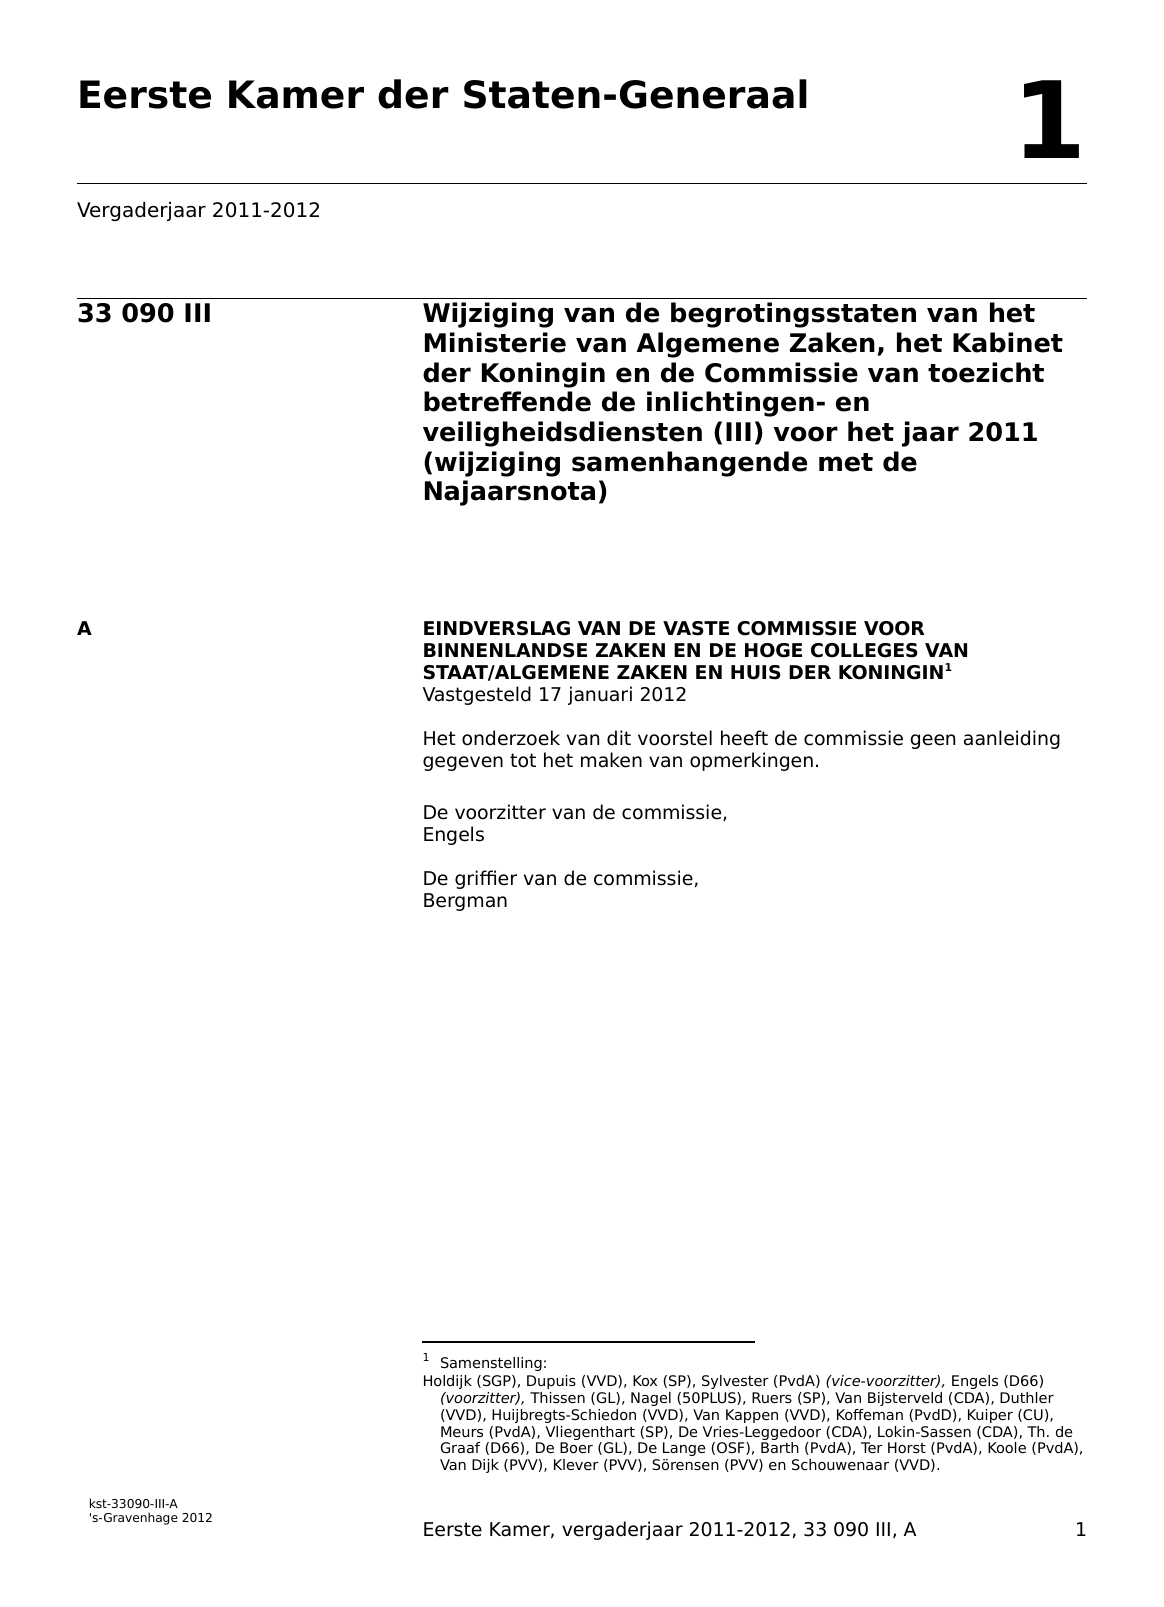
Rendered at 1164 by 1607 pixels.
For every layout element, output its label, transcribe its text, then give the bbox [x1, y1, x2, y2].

text De griffier van de commissie, Bergman [422, 868, 1087, 912]
text kst-33090-III-A [88, 1497, 323, 1511]
text Het onderzoek van dit voorstel heeft de commissie geen aanleiding gegeven tot het maken van opmerkingen. [422, 728, 1087, 772]
text De voorzitter van de commissie, Engels [422, 802, 1087, 846]
text Holdijk (SGP), Dupuis (VVD), Kox (SP), Sylvester (PvdA) (vice-voorzitter), Engels (D66) (voorzitter), Thissen (GL), Nagel (50PLUS), Ruers (SP), Van Bijsterveld (CDA), Duthler (VVD), Huijbregts-Schiedon (VVD), Van Kappen (VVD), Koffeman (PvdD), Kuiper (CU), Meurs (PvdA), Vliegenthart (SP), De Vries-Leggedoor (CDA), Lokin-Sassen (CDA), Th. de Graaf (D66), De Boer (GL), De Lange (OSF), Barth (PvdA), Ter Horst (PvdA), Koole (PvdA), Van Dijk (PVV), Klever (PVV), Sörensen (PVV) en Schouwenaar (VVD). [422, 1373, 1087, 1474]
text 's-Gravenhage 2012 [88, 1511, 323, 1525]
table_header 1 [886, 59, 1087, 183]
subtitle A EINDVERSLAG VAN DE VASTE COMMISSIE VOOR BINNENLANDSE ZAKEN EN DE HOGE COLLEGES VAN STAAT/ALGEMENE ZAKEN EN HUIS DER KONINGIN [77, 618, 1087, 684]
table_cell Vergaderjaar 2011-2012 [77, 184, 1087, 298]
subtitle 33 090 III Wijziging van de begrotingsstaten van het Ministerie van Algemene Zaken, het Kabinet der Koningin en de Commissie van toezicht betreffende de inlichtingen- en veiligheidsdiensten (III) voor het jaar 2011 (wijziging samenhangende met de Najaarsnota) [77, 299, 1087, 507]
table_header Eerste Kamer der Staten-Generaal [77, 59, 886, 183]
text Samenstelling: [422, 1351, 1087, 1373]
text Vastgesteld 17 januari 2012 [422, 684, 1087, 706]
